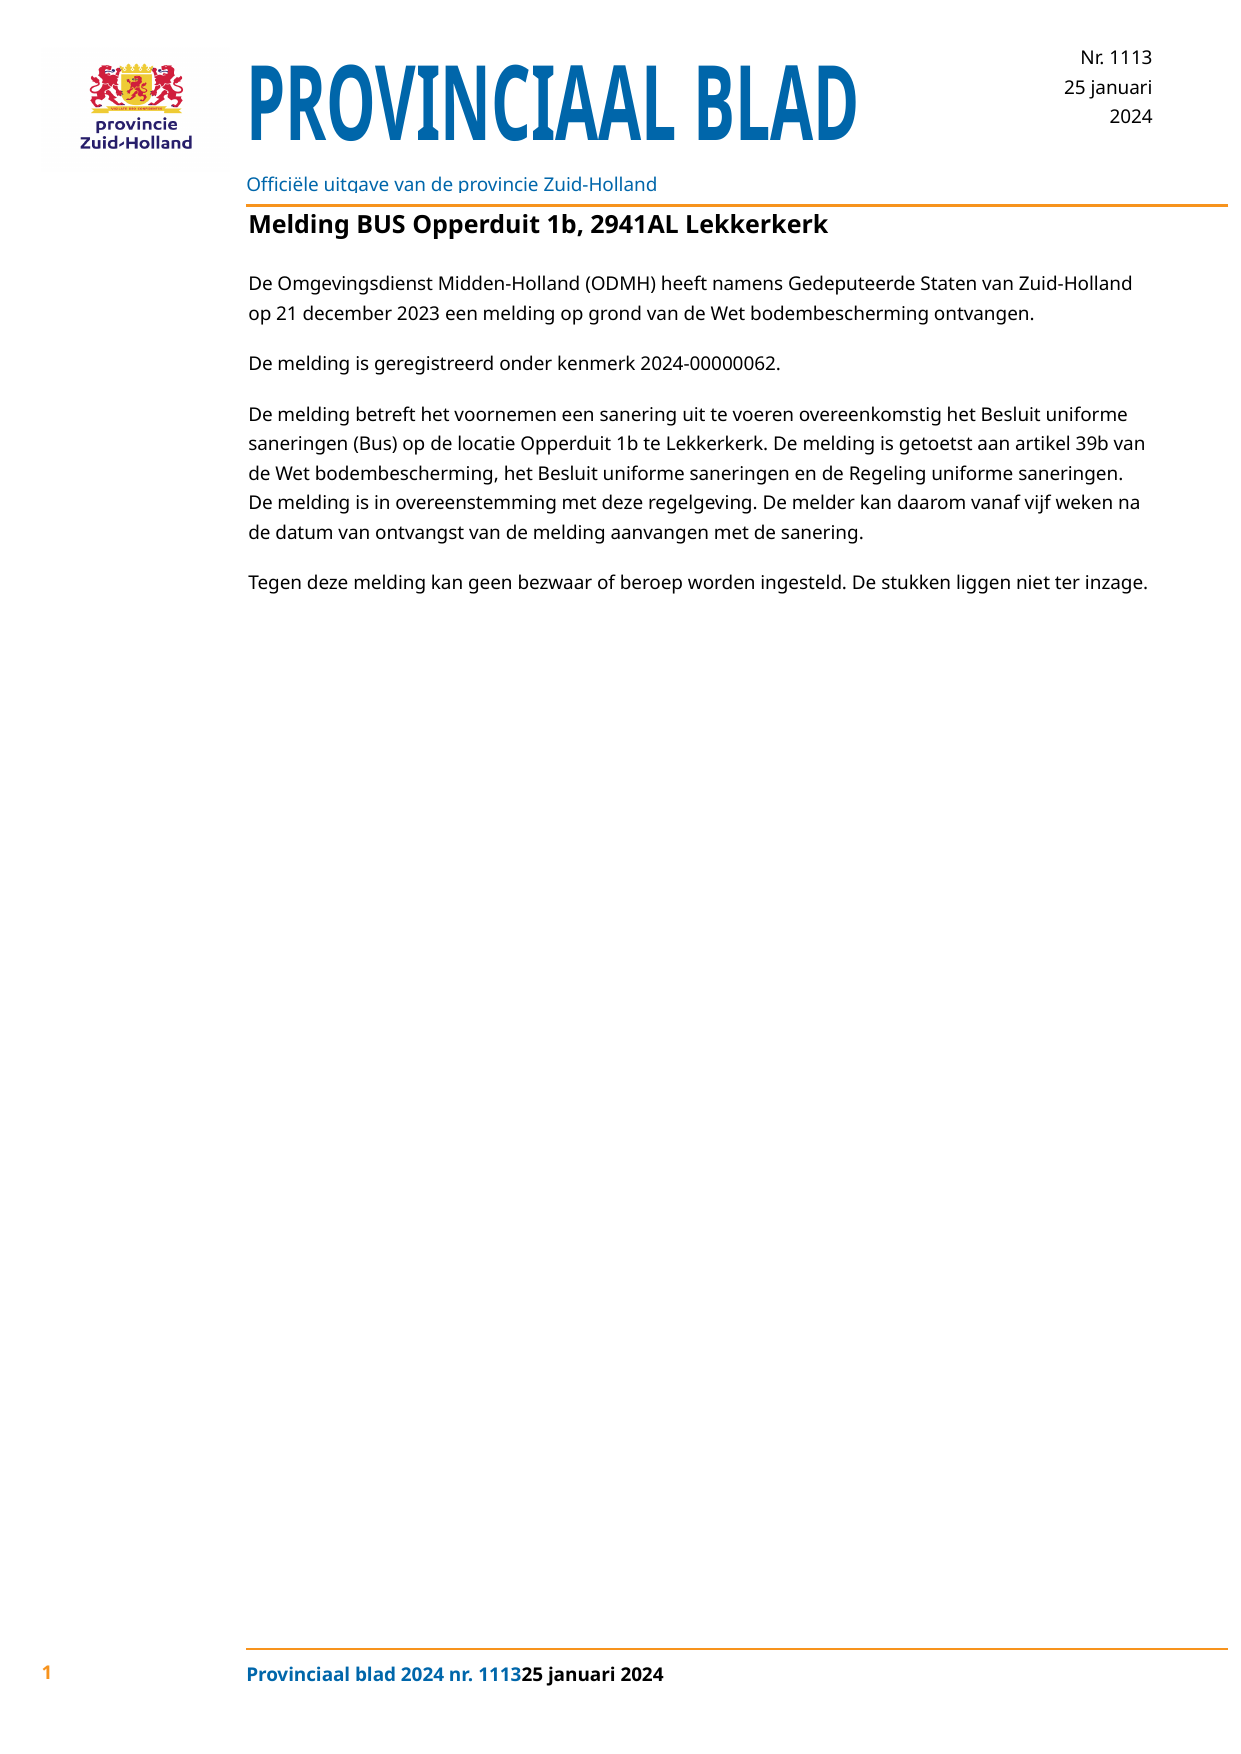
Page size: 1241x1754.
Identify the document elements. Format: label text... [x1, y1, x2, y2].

text De melding betreft het voornemen een sanering uit te voeren overeenkomstig het Besluit uniforme saneringen (Bus) op de locatie Opperduit 1b te Lekkerkerk. De melding is getoetst aan artikel 39b van de Wet bodembescherming, het Besluit uniforme saneringen en de Regeling uniforme saneringen. De melding is in overeenstemming met deze regelgeving. De melder kan daarom vanaf vijf weken na de datum van ontvangst van de melding aanvangen met de sanering. [248, 401, 1152, 545]
text De Omgevingsdienst Midden-Holland (ODMH) heeft namens Gedeputeerde Staten van Zuid-Holland op 21 december 2023 een melding op grond van de Wet bodembescherming ontvangen. [248, 270, 1152, 326]
text Melding BUS Opperduit 1b, 2941AL Lekkerkerk [248, 207, 1152, 241]
picture [41, 47, 231, 172]
text De melding is geregistreerd onder kenmerk 2024-00000062. [248, 350, 1152, 376]
text Tegen deze melding kan geen bezwaar of beroep worden ingesteld. De stukken liggen niet ter inzage. [248, 569, 1152, 595]
